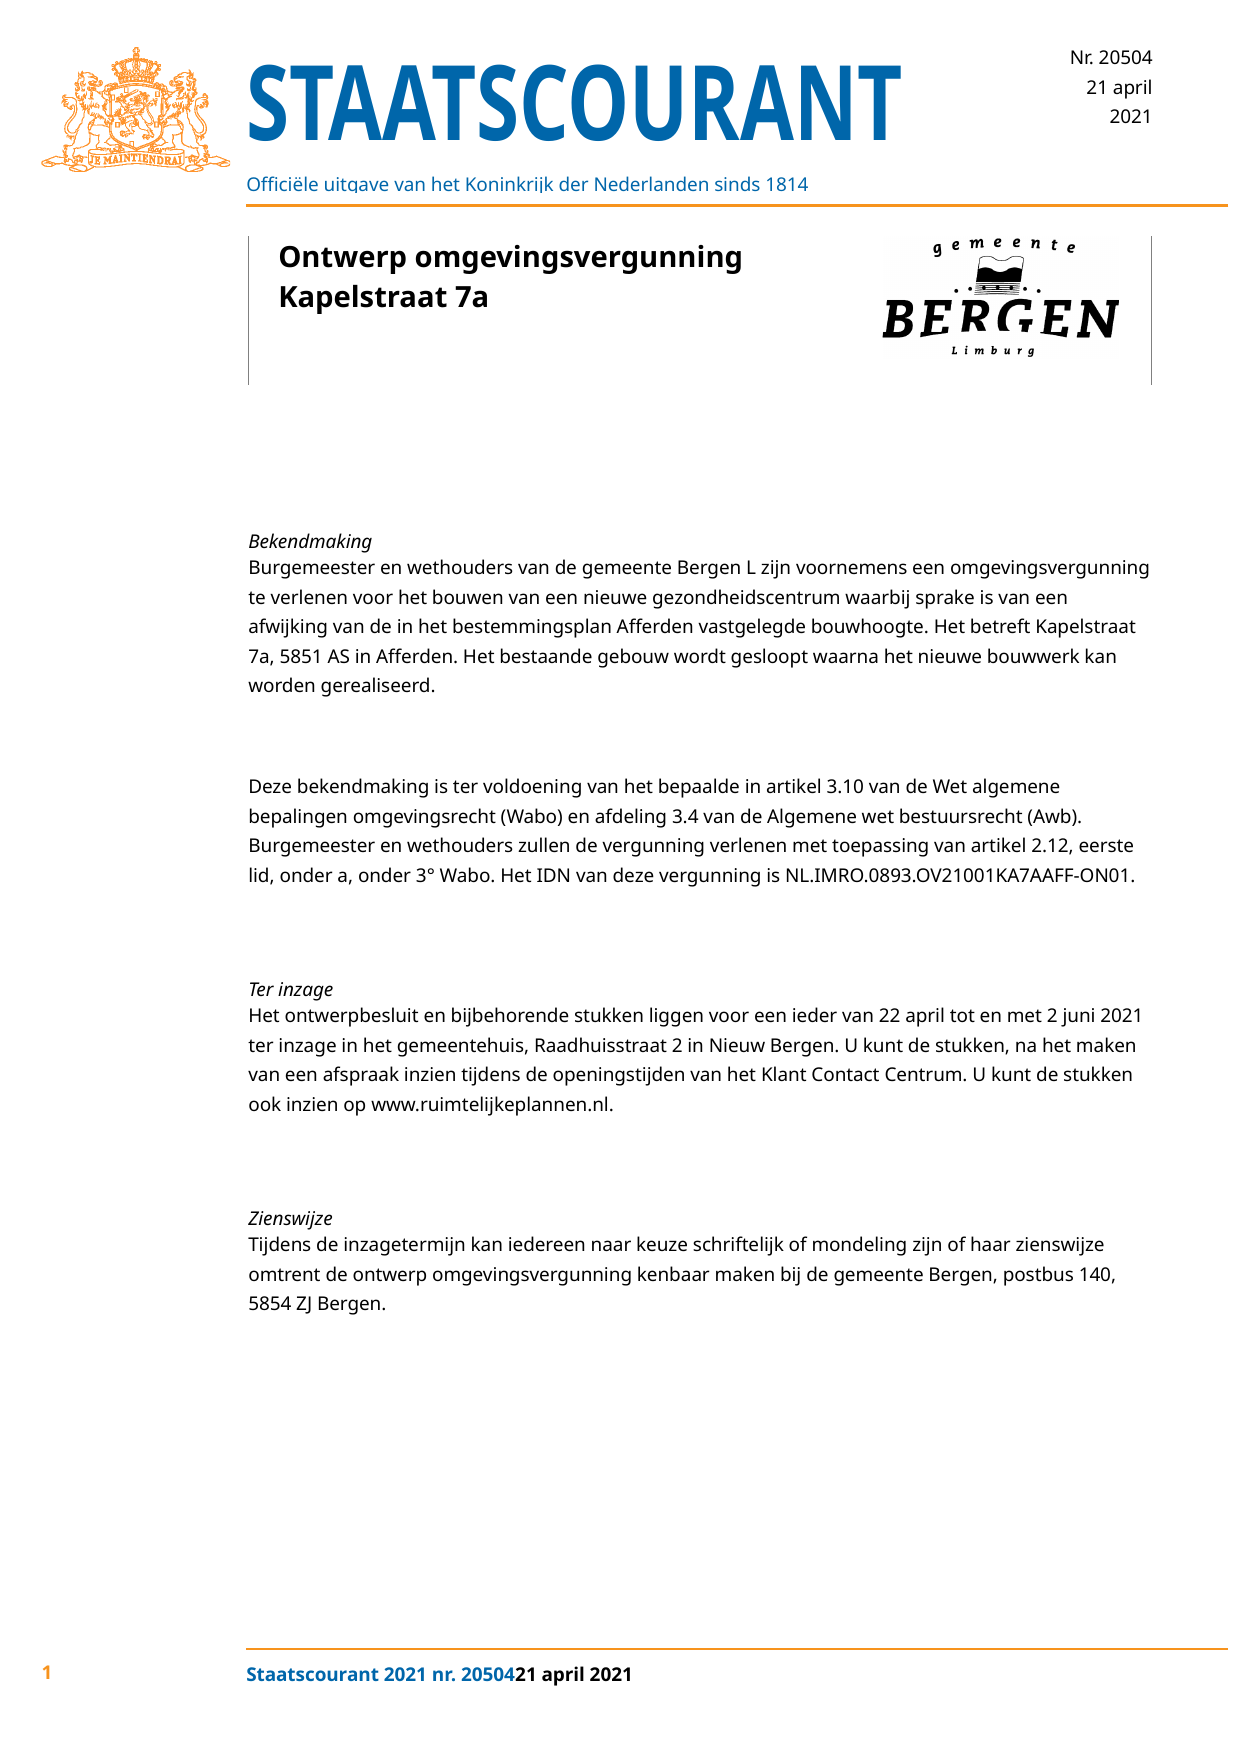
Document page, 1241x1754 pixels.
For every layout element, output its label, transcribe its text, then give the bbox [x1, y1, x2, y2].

table_header [850, 236, 1151, 385]
table_header Ontwerp omgevingsvergunning Kapelstraat 7a [249, 236, 850, 385]
text Bekendmaking [248, 529, 1152, 554]
picture [882, 236, 1119, 359]
text Tijdens de inzagetermijn kan iedereen naar keuze schriftelijk of mondeling zijn of haar zienswijze omtrent de ontwerp omgevingsvergunning kenbaar maken bij de gemeente Bergen, postbus 140, 5854 ZJ Bergen. [248, 1231, 1152, 1316]
text Het ontwerpbesluit en bijbehorende stukken liggen voor een ieder van 22 april tot en met 2 juni 2021 ter inzage in het gemeentehuis, Raadhuisstraat 2 in Nieuw Bergen. U kunt de stukken, na het maken van een afspraak inzien tijdens de openingstijden van het Klant Contact Centrum. U kunt de stukken ook inzien op www.ruimtelijkeplannen.nl. [248, 1002, 1152, 1117]
text Zienswijze [248, 1206, 1152, 1231]
text Burgemeester en wethouders van de gemeente Bergen L zijn voornemens een omgevingsvergunning te verlenen voor het bouwen van een nieuwe gezondheidscentrum waarbij sprake is van een afwijking van de in het bestemmingsplan Afferden vastgelegde bouwhoogte. Het betreft Kapelstraat 7a, 5851 AS in Afferden. Het bestaande gebouw wordt gesloopt waarna het nieuwe bouwwerk kan worden gerealiseerd. [248, 554, 1152, 698]
text Ter inzage [248, 977, 1152, 1002]
text Deze bekendmaking is ter voldoening van het bepaalde in artikel 3.10 van de Wet algemene bepalingen omgevingsrecht (Wabo) en afdeling 3.4 van de Algemene wet bestuursrecht (Awb). Burgemeester en wethouders zullen de vergunning verlenen met toepassing van artikel 2.12, eerste lid, onder a, onder 3° Wabo. Het IDN van deze vergunning is NL.IMRO.0893.OV21001KA7AAFF-ON01. [248, 773, 1152, 888]
picture [41, 47, 231, 172]
